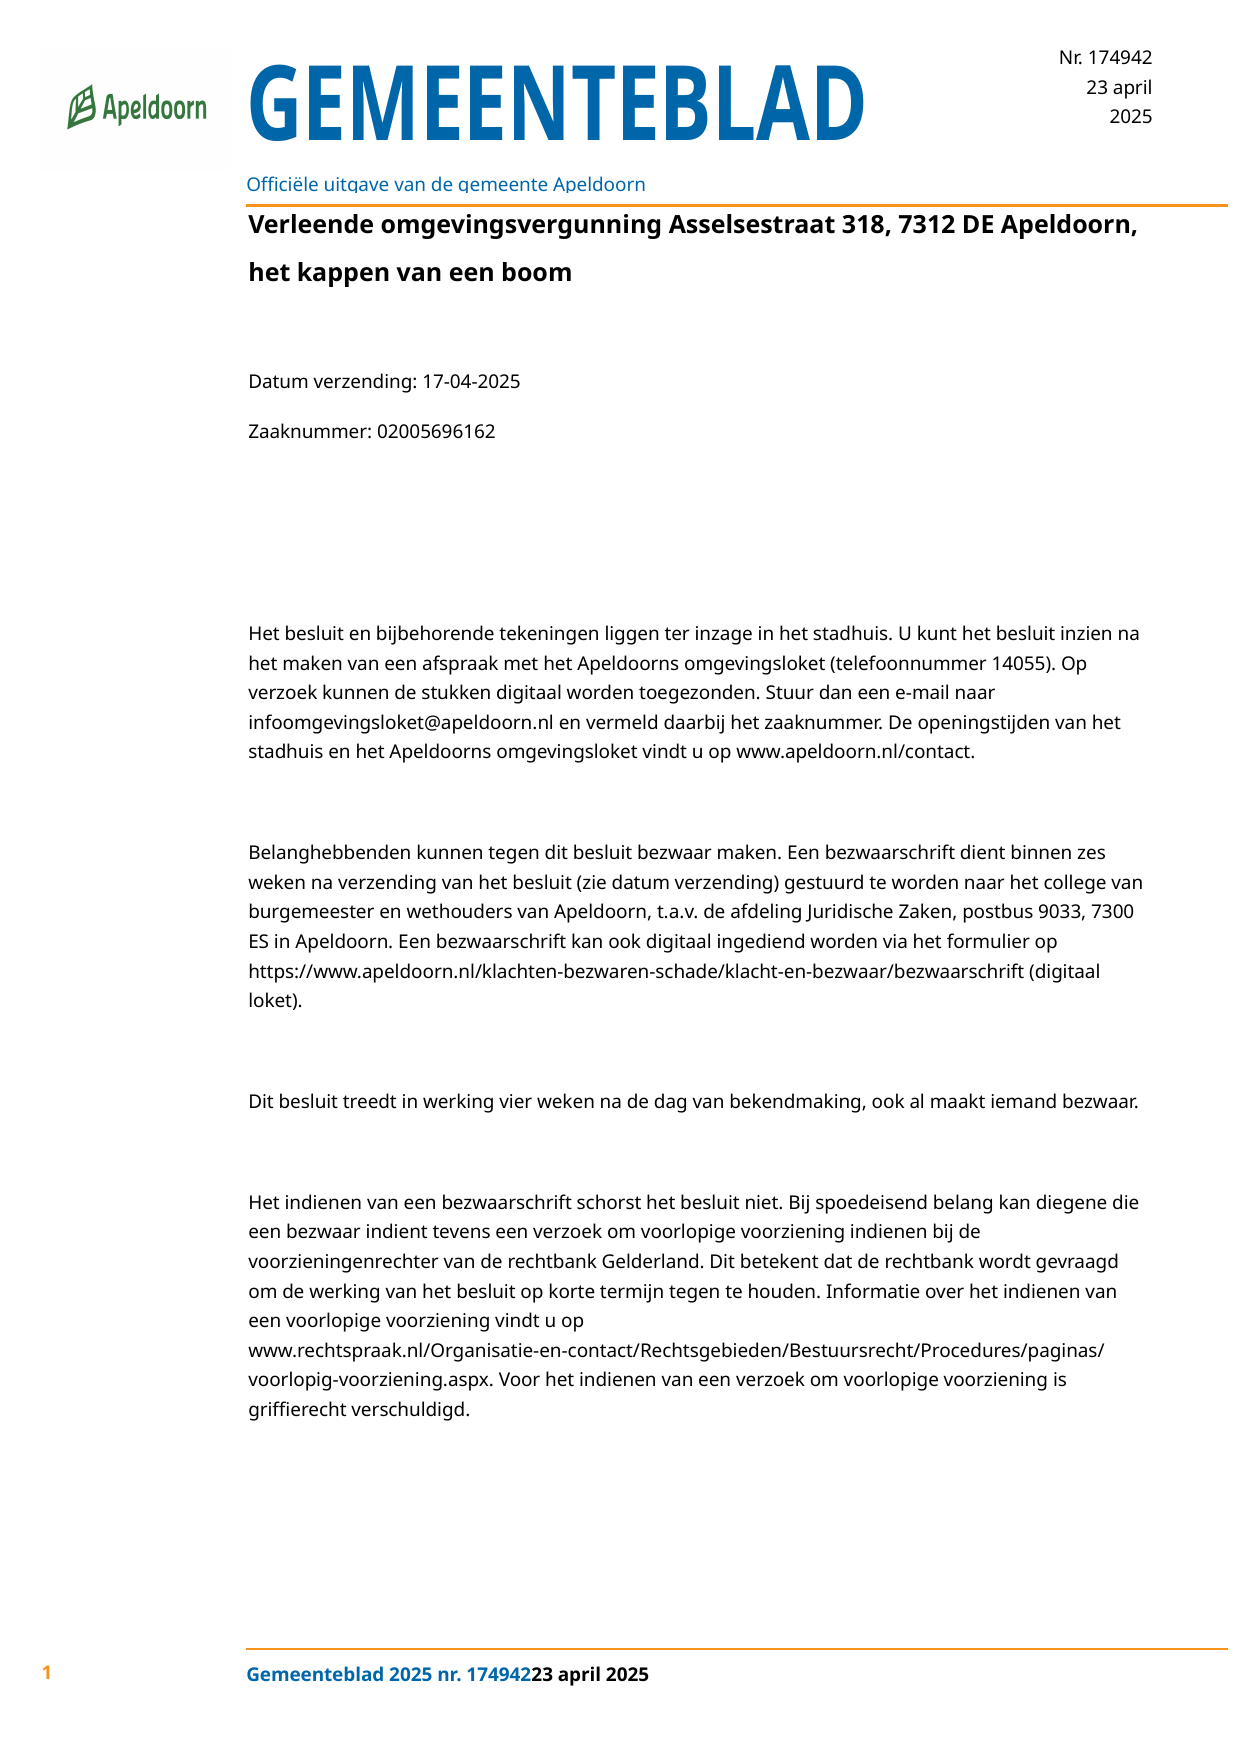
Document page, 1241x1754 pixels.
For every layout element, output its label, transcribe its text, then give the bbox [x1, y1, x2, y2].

text Het indienen van een bezwaarschrift schorst het besluit niet. Bij spoedeisend belang kan diegene die een bezwaar indient tevens een verzoek om voorlopige voorziening indienen bij de voorzieningenrechter van de rechtbank Gelderland. Dit betekent dat de rechtbank wordt gevraagd om de werking van het besluit op korte termijn tegen te houden. Informatie over het indienen van een voorlopige voorziening vindt u op www.rechtspraak.nl/Organisatie-en-contact/Rechtsgebieden/Bestuursrecht/Procedures/paginas/voorlopig-voorziening.aspx. Voor het indienen van een verzoek om voorlopige voorziening is griffierecht verschuldigd. [248, 1189, 1152, 1422]
picture [41, 47, 231, 172]
text Het besluit en bijbehorende tekeningen liggen ter inzage in het stadhuis. U kunt het besluit inzien na het maken van een afspraak met het Apeldoorns omgevingsloket (telefoonnummer 14055). Op verzoek kunnen de stukken digitaal worden toegezonden. Stuur dan een e-mail naar infoomgevingsloket@apeldoorn.nl en vermeld daarbij het zaaknummer. De openingstijden van het stadhuis en het Apeldoorns omgevingsloket vindt u op www.apeldoorn.nl/contact. [248, 620, 1152, 764]
text Zaaknummer: 02005696162 [248, 419, 1152, 444]
text Belanghebbenden kunnen tegen dit besluit bezwaar maken. Een bezwaarschrift dient binnen zes weken na verzending van het besluit (zie datum verzending) gestuurd te worden naar het college van burgemeester en wethouders van Apeldoorn, t.a.v. de afdeling Juridische Zaken, postbus 9033, 7300 ES in Apeldoorn. Een bezwaarschrift kan ook digitaal ingediend worden via het formulier op https://www.apeldoorn.nl/klachten-bezwaren-schade/klacht-en-bezwaar/bezwaarschrift (digitaal loket). [248, 839, 1152, 1013]
text Dit besluit treedt in werking vier weken na de dag van bekendmaking, ook al maakt iemand bezwaar. [248, 1088, 1152, 1114]
text Verleende omgevingsvergunning Asselsestraat 318, 7312 DE Apeldoorn, het kappen van een boom [248, 207, 1152, 288]
text Datum verzending: 17-04-2025 [248, 368, 1152, 394]
